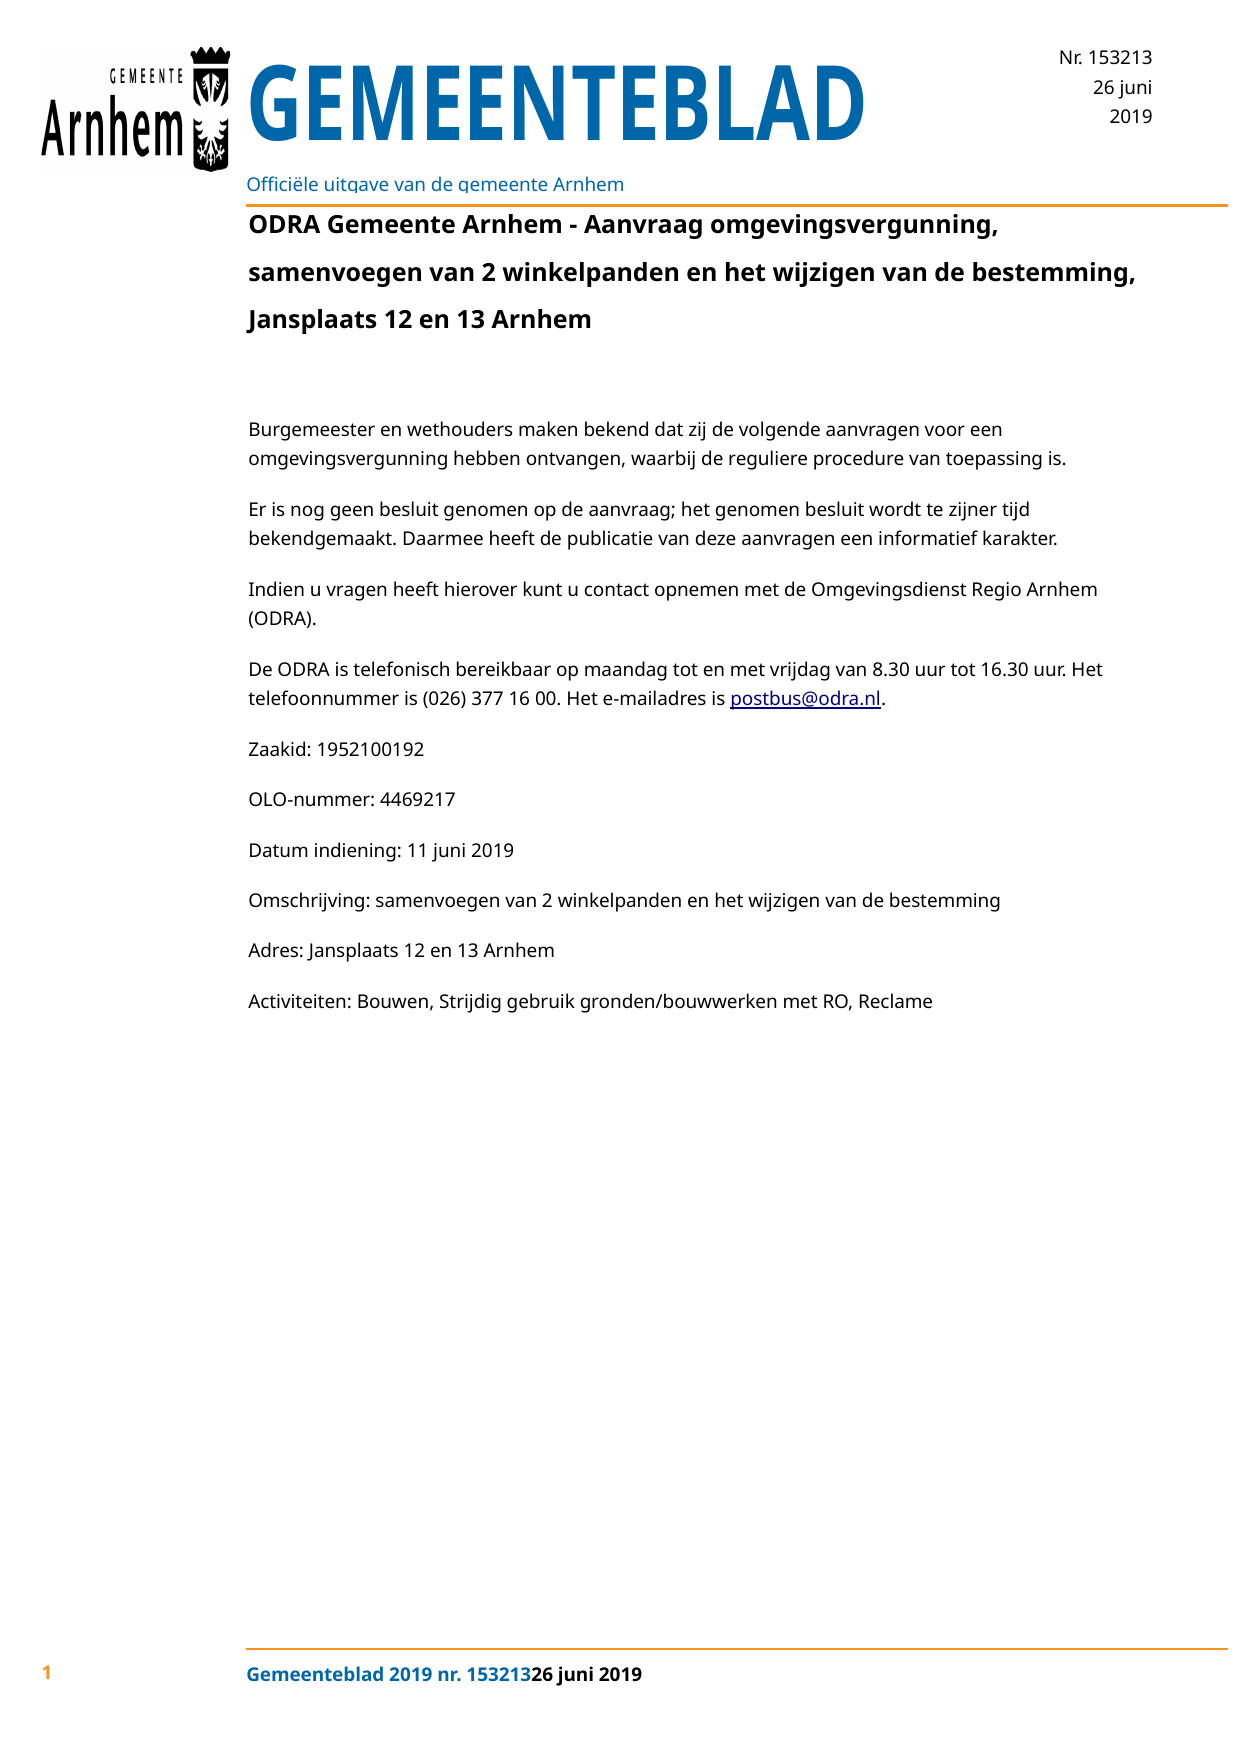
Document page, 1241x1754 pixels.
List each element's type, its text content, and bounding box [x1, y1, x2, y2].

text Zaakid: 1952100192 [248, 736, 1152, 762]
text Omschrijving: samenvoegen van 2 winkelpanden en het wijzigen van de bestemming [248, 887, 1152, 913]
text Indien u vragen heeft hierover kunt u contact opnemen met de Omgevingsdienst Regio Arnhem (ODRA). [248, 576, 1152, 631]
text De ODRA is telefonisch bereikbaar op maandag tot en met vrijdag van 8.30 uur tot 16.30 uur. Het telefoonnummer is (026) 377 16 00. Het e-mailadres is postbus@odra.nl. [248, 656, 1152, 711]
picture [41, 47, 231, 172]
text Adres: Jansplaats 12 en 13 Arnhem [248, 938, 1152, 963]
text OLO-nummer: 4469217 [248, 786, 1152, 812]
text ODRA Gemeente Arnhem - Aanvraag omgevingsvergunning, samenvoegen van 2 winkelpanden en het wijzigen van de bestemming, Jansplaats 12 en 13 Arnhem [248, 207, 1152, 336]
text Activiteiten: Bouwen, Strijdig gebruik gronden/bouwwerken met RO, Reclame [248, 988, 1152, 1014]
text Burgemeester en wethouders maken bekend dat zij de volgende aanvragen voor een omgevingsvergunning hebben ontvangen, waarbij de reguliere procedure van toepassing is. [248, 416, 1152, 471]
text Datum indiening: 11 juni 2019 [248, 837, 1152, 862]
text Er is nog geen besluit genomen op de aanvraag; het genomen besluit wordt te zijner tijd bekendgemaakt. Daarmee heeft de publicatie van deze aanvragen een informatief karakter. [248, 496, 1152, 551]
